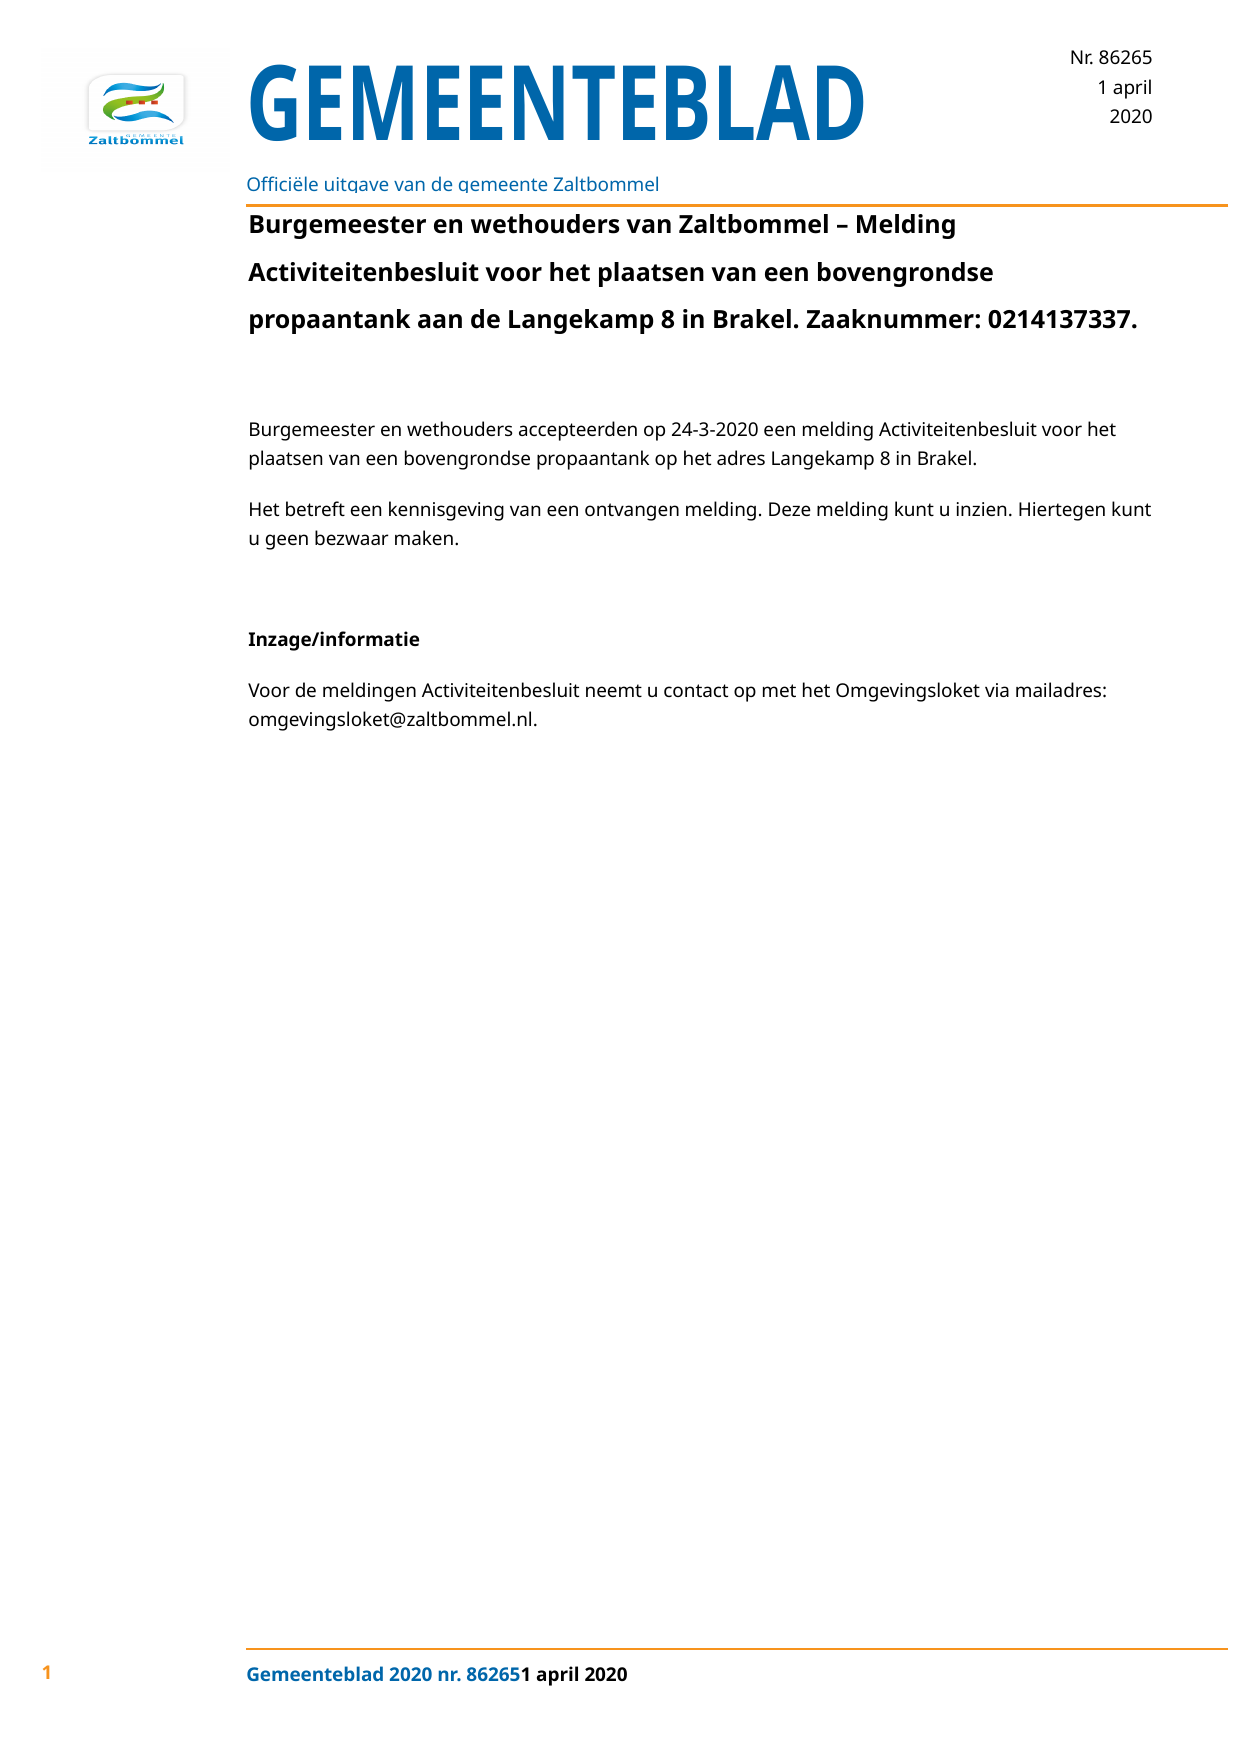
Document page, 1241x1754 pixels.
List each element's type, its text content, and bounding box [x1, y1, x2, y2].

text Inzage/informatie [248, 626, 1152, 652]
text Burgemeester en wethouders accepteerden op 24-3-2020 een melding Activiteitenbesluit voor het plaatsen van een bovengrondse propaantank op het adres Langekamp 8 in Brakel. [248, 416, 1152, 471]
text Burgemeester en wethouders van Zaltbommel – Melding Activiteitenbesluit voor het plaatsen van een bovengrondse propaantank aan de Langekamp 8 in Brakel. Zaaknummer: 0214137337. [248, 207, 1152, 336]
picture [41, 47, 231, 172]
text Voor de meldingen Activiteitenbesluit neemt u contact op met het Omgevingsloket via mailadres: omgevingsloket@zaltbommel.nl. [248, 677, 1152, 732]
text Het betreft een kennisgeving van een ontvangen melding. Deze melding kunt u inzien. Hiertegen kunt u geen bezwaar maken. [248, 496, 1152, 551]
